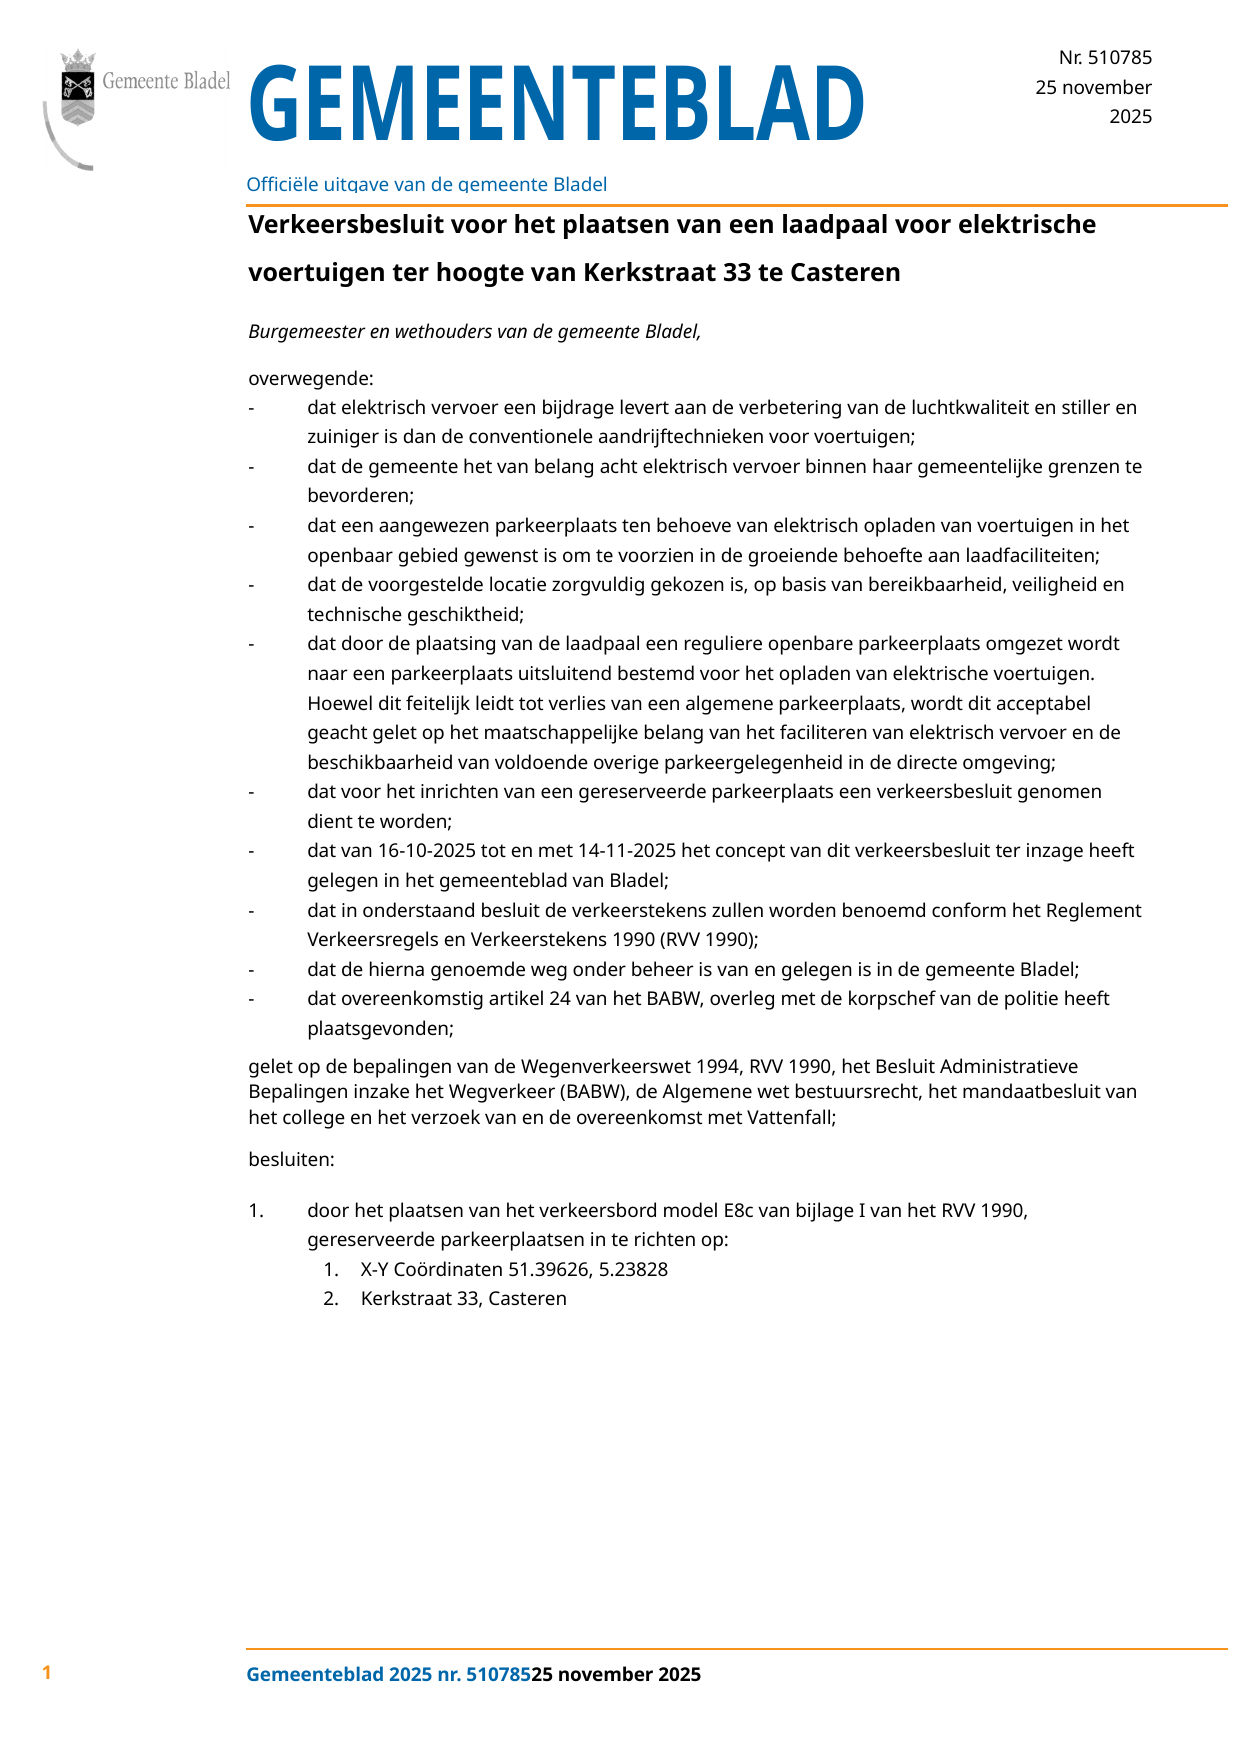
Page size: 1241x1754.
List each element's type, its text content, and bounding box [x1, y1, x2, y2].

list dat overeenkomstig artikel 24 van het BABW, overleg met de korpschef van de politie heeft plaatsgevonden; [248, 986, 1152, 1041]
list dat voor het inrichten van een gereserveerde parkeerplaats een verkeersbesluit genomen dient te worden; [248, 778, 1152, 834]
list dat een aangewezen parkeerplaats ten behoeve van elektrisch opladen van voertuigen in het openbaar gebied gewenst is om te voorzien in de groeiende behoefte aan laadfaciliteiten; [248, 512, 1152, 567]
text besluiten: [248, 1146, 1152, 1172]
list dat elektrisch vervoer een bijdrage levert aan de verbetering van de luchtkwaliteit en stiller en zuiniger is dan de conventionele aandrijftechnieken voor voertuigen; [248, 394, 1152, 449]
list dat de hierna genoemde weg onder beheer is van en gelegen is in de gemeente Bladel; [248, 956, 1152, 982]
text Burgemeester en wethouders van de gemeente Bladel, [248, 318, 1152, 344]
list X-Y Coördinaten 51.39626, 5.23828 [323, 1256, 1152, 1282]
text gelet op de bepalingen van de Wegenverkeerswet 1994, RVV 1990, het Besluit Administratieve Bepalingen inzake het Wegverkeer (BABW), de Algemene wet bestuursrecht, het mandaatbesluit van het college en het verzoek van en de overeenkomst met Vattenfall; [248, 1053, 1152, 1130]
list dat de voorgestelde locatie zorgvuldig gekozen is, op basis van bereikbaarheid, veiligheid en technische geschiktheid; [248, 571, 1152, 627]
list dat de gemeente het van belang acht elektrisch vervoer binnen haar gemeentelijke grenzen te bevorderen; [248, 453, 1152, 508]
list door het plaatsen van het verkeersbord model E8c van bijlage I van het RVV 1990, gereserveerde parkeerplaatsen in te richten op: [248, 1197, 1152, 1252]
text Verkeersbesluit voor het plaatsen van een laadpaal voor elektrische voertuigen ter hoogte van Kerkstraat 33 te Casteren [248, 207, 1152, 288]
list dat door de plaatsing van de laadpaal een reguliere openbare parkeerplaats omgezet wordt naar een parkeerplaats uitsluitend bestemd voor het opladen van elektrische voertuigen. Hoewel dit feitelijk leidt tot verlies van een algemene parkeerplaats, wordt dit acceptabel geacht gelet op het maatschappelijke belang van het faciliteren van elektrisch vervoer en de beschikbaarheid van voldoende overige parkeergelegenheid in de directe omgeving; [248, 631, 1152, 774]
list dat in onderstaand besluit de verkeerstekens zullen worden benoemd conform het Reglement Verkeersregels en Verkeerstekens 1990 (RVV 1990); [248, 897, 1152, 952]
list dat van 16-10-2025 tot en met 14-11-2025 het concept van dit verkeersbesluit ter inzage heeft gelegen in het gemeenteblad van Bladel; [248, 838, 1152, 893]
text overwegende: [248, 366, 1152, 391]
picture [41, 47, 231, 172]
list Kerkstraat 33, Casteren [323, 1286, 1152, 1311]
